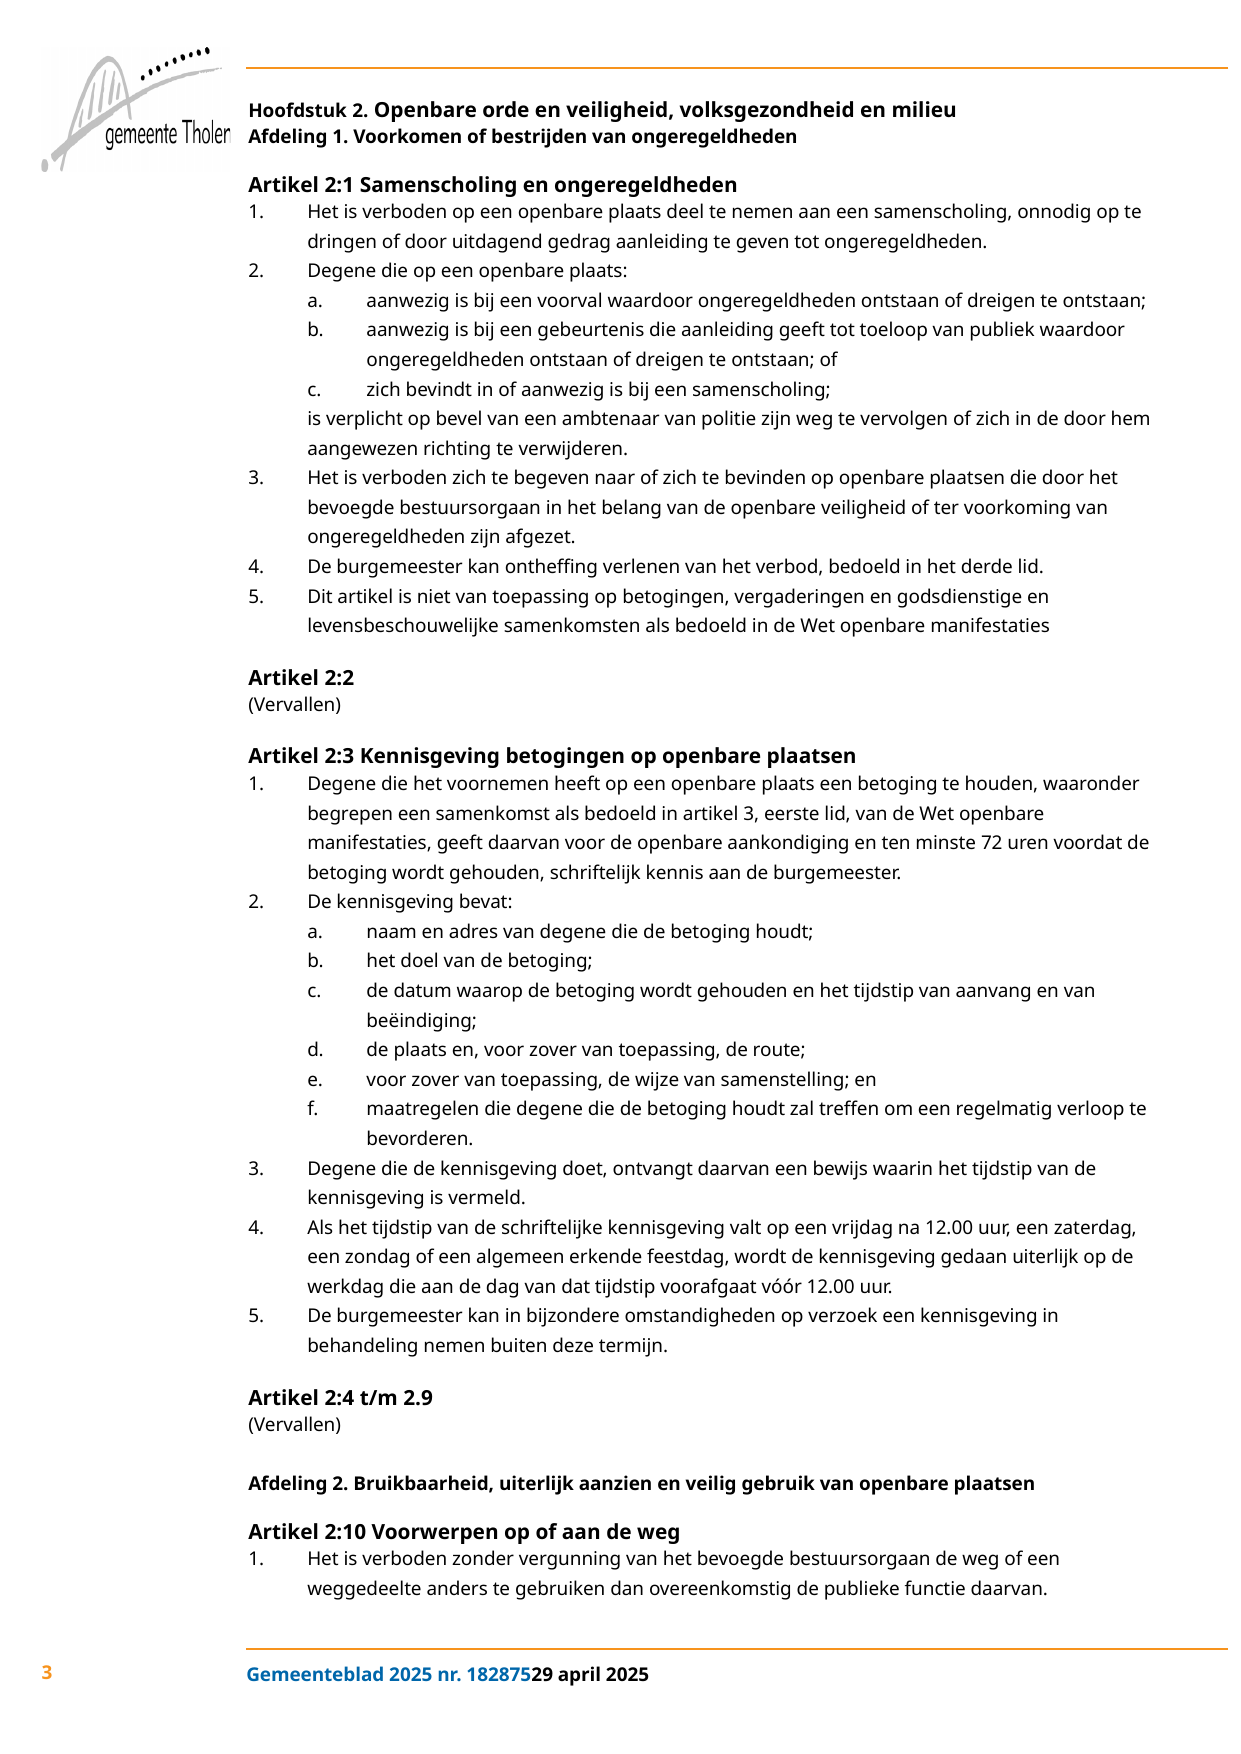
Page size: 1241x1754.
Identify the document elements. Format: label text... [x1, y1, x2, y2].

text Hoofdstuk 2. Openbare orde en veiligheid, volksgezondheid en milieu [248, 95, 1152, 123]
list het doel van de betoging; [307, 948, 1152, 973]
list Degene die het voornemen heeft op een openbare plaats een betoging te houden, waaronder begrepen een samenkomst als bedoeld in artikel 3, eerste lid, van de Wet openbare manifestaties, geeft daarvan voor de openbare aankondiging en ten minste 72 uren voordat de betoging wordt gehouden, schriftelijk kennis aan de burgemeester. [248, 770, 1152, 884]
list voor zover van toepassing, de wijze van samenstelling; en [307, 1066, 1152, 1092]
list De burgemeester kan ontheffing verlenen van het verbod, bedoeld in het derde lid. [248, 553, 1152, 579]
text (Vervallen) [248, 1411, 1152, 1437]
list De burgemeester kan in bijzondere omstandigheden op verzoek een kennisgeving in behandeling nemen buiten deze termijn. [248, 1303, 1152, 1358]
list Het is verboden zonder vergunning van het bevoegde bestuursorgaan de weg of een weggedeelte anders te gebruiken dan overeenkomstig de publieke functie daarvan. [248, 1545, 1152, 1601]
list Degene die op een openbare plaats: [248, 257, 1152, 283]
list zich bevindt in of aanwezig is bij een samenscholing; [307, 376, 1152, 401]
text Artikel 2:3 Kennisgeving betogingen op openbare plaatsen [248, 742, 1152, 770]
text Afdeling 1. Voorkomen of bestrijden van ongeregeldheden [248, 123, 1152, 149]
list Als het tijdstip van de schriftelijke kennisgeving valt op een vrijdag na 12.00 uur, een zaterdag, een zondag of een algemeen erkende feestdag, wordt de kennisgeving gedaan uiterlijk op de werkdag die aan de dag van dat tijdstip voorafgaat vóór 12.00 uur. [248, 1214, 1152, 1299]
list Het is verboden zich te begeven naar of zich te bevinden op openbare plaatsen die door het bevoegde bestuursorgaan in het belang van de openbare veiligheid of ter voorkoming van ongeregeldheden zijn afgezet. [248, 464, 1152, 549]
text Artikel 2:4 t/m 2.9 [248, 1383, 1152, 1411]
list Dit artikel is niet van toepassing op betogingen, vergaderingen en godsdienstige en levensbeschouwelijke samenkomsten als bedoeld in de Wet openbare manifestaties [248, 583, 1152, 638]
picture [41, 47, 231, 172]
list is verplicht op bevel van een ambtenaar van politie zijn weg te vervolgen of zich in de door hem aangewezen richting te verwijderen. [248, 405, 1152, 461]
list maatregelen die degene die de betoging houdt zal treffen om een regelmatig verloop te bevorderen. [307, 1096, 1152, 1151]
text Afdeling 2. Bruikbaarheid, uiterlijk aanzien en veilig gebruik van openbare plaatsen [248, 1470, 1152, 1496]
text Artikel 2:10 Voorwerpen op of aan de weg [248, 1517, 1152, 1545]
list De kennisgeving bevat: [248, 888, 1152, 914]
list Het is verboden op een openbare plaats deel te nemen aan een samenscholing, onnodig op te dringen of door uitdagend gedrag aanleiding te geven tot ongeregeldheden. [248, 198, 1152, 253]
list de plaats en, voor zover van toepassing, de route; [307, 1036, 1152, 1062]
list Degene die de kennisgeving doet, ontvangt daarvan een bewijs waarin het tijdstip van de kennisgeving is vermeld. [248, 1155, 1152, 1210]
list de datum waarop de betoging wordt gehouden en het tijdstip van aanvang en van beëindiging; [307, 977, 1152, 1032]
list aanwezig is bij een gebeurtenis die aanleiding geeft tot toeloop van publiek waardoor ongeregeldheden ontstaan of dreigen te ontstaan; of [307, 317, 1152, 372]
text Artikel 2:1 Samenscholing en ongeregeldheden [248, 170, 1152, 198]
list aanwezig is bij een voorval waardoor ongeregeldheden ontstaan of dreigen te ontstaan; [307, 287, 1152, 313]
text Artikel 2:2 [248, 663, 1152, 691]
list naam en adres van degene die de betoging houdt; [307, 918, 1152, 944]
text (Vervallen) [248, 691, 1152, 717]
